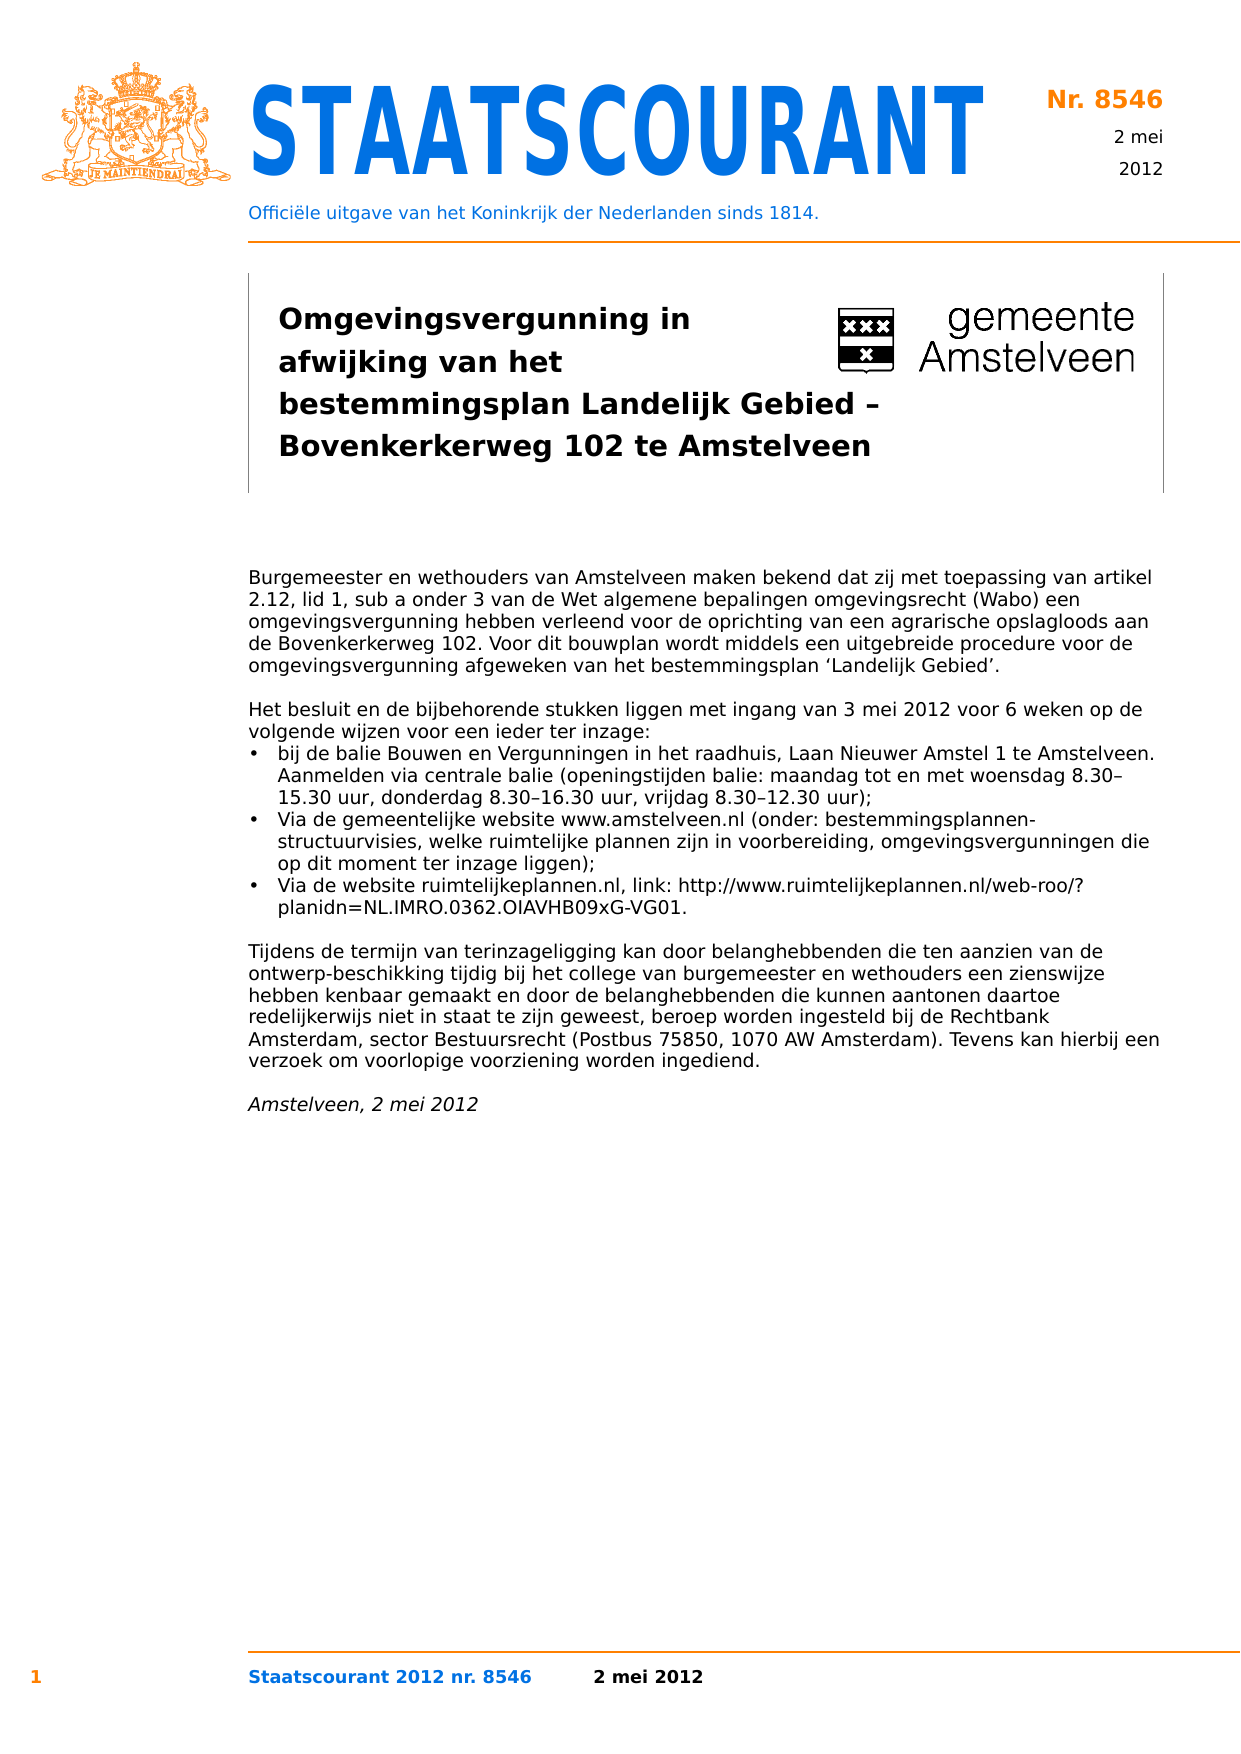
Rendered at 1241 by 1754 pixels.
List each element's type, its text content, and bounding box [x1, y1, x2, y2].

picture [41, 62, 231, 186]
text Amstelveen, 2 mei 2012 [248, 1094, 1163, 1116]
picture [838, 302, 1134, 374]
table_cell 2 mei [998, 121, 1240, 153]
table_cell 2012 [998, 153, 1240, 203]
text Tijdens de termijn van terinzageligging kan door belanghebbenden die ten aanzien van de ontwerp-beschikking tijdig bij het college van burgemeester en wethouders een zienswijze hebben kenbaar gemaakt en door de belanghebbenden die kunnen aantonen daartoe redelijkerwijs niet in staat te zijn geweest, beroep worden ingesteld bij de Rechtbank Amsterdam, sector Bestuursrecht (Postbus 75850, 1070 AW Amsterdam). Tevens kan hierbij een verzoek om voorlopige voorziening worden ingediend. [248, 941, 1163, 1072]
table_cell Officiële uitgave van het Koninkrijk der Nederlanden sinds 1814. [248, 203, 1240, 241]
text Het besluit en de bijbehorende stukken liggen met ingang van 3 mei 2012 voor 6 weken op de volgende wijzen voor een ieder ter inzage: [248, 699, 1163, 743]
text Burgemeester en wethouders van Amstelveen maken bekend dat zij met toepassing van artikel 2.12, lid 1, sub a onder 3 van de Wet algemene bepalingen omgevingsrecht (Wabo) een omgevingsvergunning hebben verleend voor de oprichting van een agrarische opslagloods aan de Bovenkerkerweg 102. Voor dit bouwplan wordt middels een uitgebreide procedure voor de omgevingsvergunning afgeweken van het bestemmingsplan ‘Landelijk Gebied’. [248, 567, 1163, 677]
text • bij de balie Bouwen en Vergunningen in het raadhuis, Laan Nieuwer Amstel 1 te Amstelveen. Aanmelden via centrale balie (openingstijden balie: maandag tot en met woensdag 8.30–15.30 uur, donderdag 8.30–16.30 uur, vrijdag 8.30–12.30 uur); [248, 743, 1163, 809]
table_header [25, 62, 248, 241]
text • Via de gemeentelijke website www.amstelveen.nl (onder: bestemmingsplannen-structuurvisies, welke ruimtelijke plannen zijn in voorbereiding, omgevingsvergunningen die op dit moment ter inzage liggen); [248, 809, 1163, 875]
text • Via de website ruimtelijkeplannen.nl, link: http://www.ruimtelijkeplannen.nl/web-roo/?planidn=NL.IMRO.0362.OIAVHB09xG-VG01. [248, 875, 1163, 919]
subtitle Omgevingsvergunning in afwijking van het bestemmingsplan Landelijk Gebied – Bovenkerkerweg 102 te Amstelveen [249, 273, 1163, 493]
table_header Nr. 8546 [998, 62, 1240, 121]
table_header STAATSCOURANT [248, 62, 998, 203]
